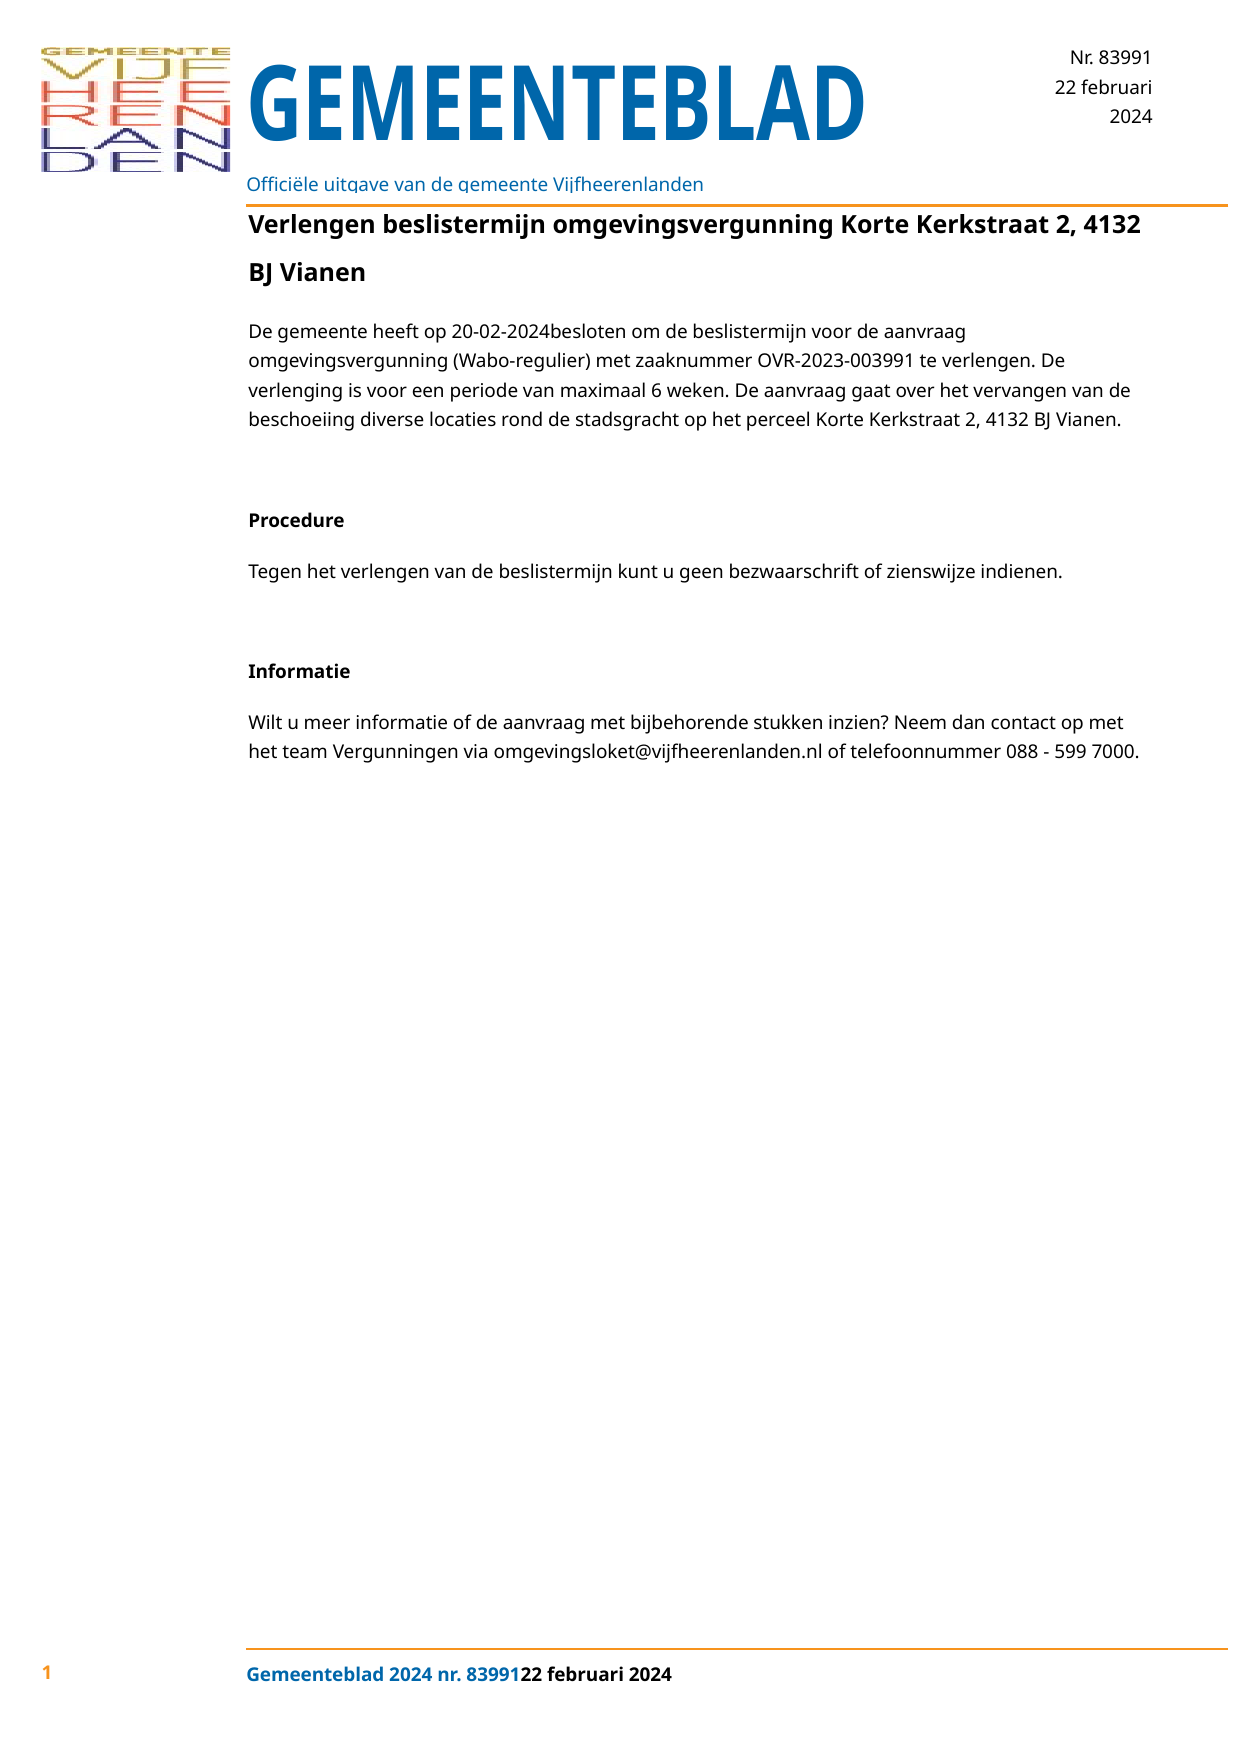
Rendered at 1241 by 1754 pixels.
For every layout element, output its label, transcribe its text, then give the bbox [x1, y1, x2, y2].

text Tegen het verlengen van de beslistermijn kunt u geen bezwaarschrift of zienswijze indienen. [248, 558, 1152, 584]
text Procedure [248, 507, 1152, 533]
text De gemeente heeft op 20-02-2024besloten om de beslistermijn voor de aanvraag omgevingsvergunning (Wabo-regulier) met zaaknummer OVR-2023-003991 te verlengen. De verlenging is voor een periode van maximaal 6 weken. De aanvraag gaat over het vervangen van de beschoeiing diverse locaties rond de stadsgracht op het perceel Korte Kerkstraat 2, 4132 BJ Vianen. [248, 318, 1152, 432]
text Wilt u meer informatie of de aanvraag met bijbehorende stukken inzien? Neem dan contact op met het team Vergunningen via omgevingsloket@vijfheerenlanden.nl of telefoonnummer 088 - 599 7000. [248, 709, 1152, 764]
picture [41, 47, 231, 172]
text Informatie [248, 659, 1152, 684]
text Verlengen beslistermijn omgevingsvergunning Korte Kerkstraat 2, 4132 BJ Vianen [248, 207, 1152, 288]
